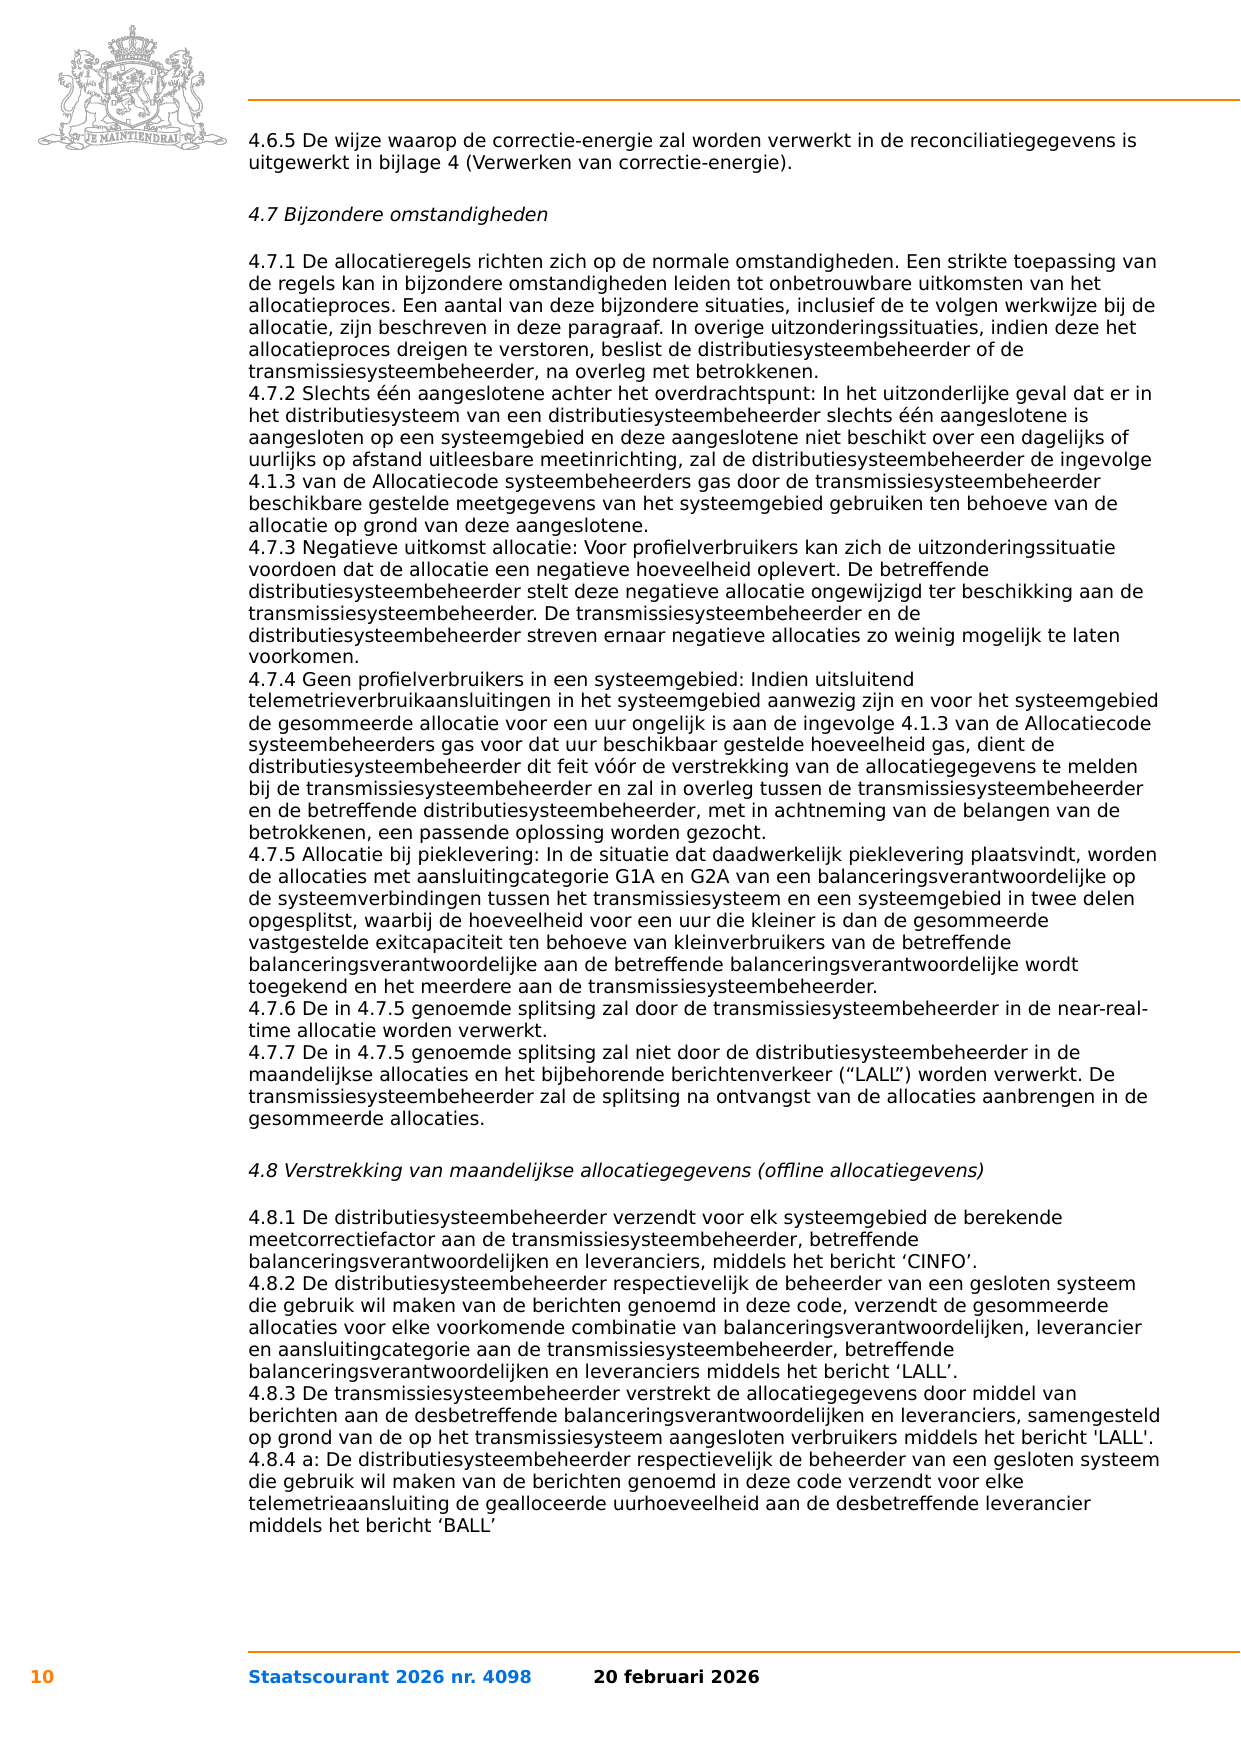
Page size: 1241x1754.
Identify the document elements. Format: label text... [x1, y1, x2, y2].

subtitle 4.7 Bijzondere omstandigheden [248, 204, 1163, 226]
text 4.8.2 De distributiesysteembeheerder respectievelijk de beheerder van een gesloten systeem die gebruik wil maken van de berichten genoemd in deze code, verzendt de gesommeerde allocaties voor elke voorkomende combinatie van balanceringsverantwoordelijken, leverancier en aansluitingcategorie aan de transmissiesysteembeheerder, betreffende balanceringsverantwoordelijken en leveranciers middels het bericht ‘LALL’. [248, 1273, 1163, 1383]
text 4.7.5 Allocatie bij pieklevering: In de situatie dat daadwerkelijk pieklevering plaatsvindt, worden de allocaties met aansluitingcategorie G1A en G2A van een balanceringsverantwoordelijke op de systeemverbindingen tussen het transmissiesysteem en een systeemgebied in twee delen opgesplitst, waarbij de hoeveelheid voor een uur die kleiner is dan de gesommeerde vastgestelde exitcapaciteit ten behoeve van kleinverbruikers van de betreffende balanceringsverantwoordelijke aan de betreffende balanceringsverantwoordelijke wordt toegekend en het meerdere aan de transmissiesysteembeheerder. [248, 844, 1163, 998]
text 4.8.1 De distributiesysteembeheerder verzendt voor elk systeemgebied de berekende meetcorrectiefactor aan de transmissiesysteembeheerder, betreffende balanceringsverantwoordelijken en leveranciers, middels het bericht ‘CINFO’. [248, 1207, 1163, 1273]
picture [38, 25, 227, 150]
text 4.6.5 De wijze waarop de correctie-energie zal worden verwerkt in de reconciliatiegegevens is uitgewerkt in bijlage 4 (Verwerken van correctie-energie). [248, 130, 1163, 174]
text 4.7.6 De in 4.7.5 genoemde splitsing zal door de transmissiesysteembeheerder in de near-real-time allocatie worden verwerkt. [248, 998, 1163, 1042]
text 4.7.3 Negatieve uitkomst allocatie: Voor profielverbruikers kan zich de uitzonderingssituatie voordoen dat de allocatie een negatieve hoeveelheid oplevert. De betreffende distributiesysteembeheerder stelt deze negatieve allocatie ongewijzigd ter beschikking aan de transmissiesysteembeheerder. De transmissiesysteembeheerder en de distributiesysteembeheerder streven ernaar negatieve allocaties zo weinig mogelijk te laten voorkomen. [248, 537, 1163, 668]
text 4.8.3 De transmissiesysteembeheerder verstrekt de allocatiegegevens door middel van berichten aan de desbetreffende balanceringsverantwoordelijken en leveranciers, samengesteld op grond van de op het transmissiesysteem aangesloten verbruikers middels het bericht 'LALL'. [248, 1383, 1163, 1449]
text 4.7.7 De in 4.7.5 genoemde splitsing zal niet door de distributiesysteembeheerder in de maandelijkse allocaties en het bijbehorende berichtenverkeer (“LALL”) worden verwerkt. De transmissiesysteembeheerder zal de splitsing na ontvangst van de allocaties aanbrengen in de gesommeerde allocaties. [248, 1042, 1163, 1130]
text 4.8.4 a: De distributiesysteembeheerder respectievelijk de beheerder van een gesloten systeem die gebruik wil maken van de berichten genoemd in deze code verzendt voor elke telemetrieaansluiting de gealloceerde uurhoeveelheid aan de desbetreffende leverancier middels het bericht ‘BALL’ [248, 1449, 1163, 1537]
text 4.7.1 De allocatieregels richten zich op de normale omstandigheden. Een strikte toepassing van de regels kan in bijzondere omstandigheden leiden tot onbetrouwbare uitkomsten van het allocatieproces. Een aantal van deze bijzondere situaties, inclusief de te volgen werkwijze bij de allocatie, zijn beschreven in deze paragraaf. In overige uitzonderingssituaties, indien deze het allocatieproces dreigen te verstoren, beslist de distributiesysteembeheerder of de transmissiesysteembeheerder, na overleg met betrokkenen. [248, 251, 1163, 383]
subtitle 4.8 Verstrekking van maandelijkse allocatiegegevens (offline allocatiegevens) [248, 1160, 1163, 1182]
text 4.7.2 Slechts één aangeslotene achter het overdrachtspunt: In het uitzonderlijke geval dat er in het distributiesysteem van een distributiesysteembeheerder slechts één aangeslotene is aangesloten op een systeemgebied en deze aangeslotene niet beschikt over een dagelijks of uurlijks op afstand uitleesbare meetinrichting, zal de distributiesysteembeheerder de ingevolge 4.1.3 van de Allocatiecode systeembeheerders gas door de transmissiesysteembeheerder beschikbare gestelde meetgegevens van het systeemgebied gebruiken ten behoeve van de allocatie op grond van deze aangeslotene. [248, 383, 1163, 537]
text 4.7.4 Geen profielverbruikers in een systeemgebied: Indien uitsluitend telemetrieverbruikaansluitingen in het systeemgebied aanwezig zijn en voor het systeemgebied de gesommeerde allocatie voor een uur ongelijk is aan de ingevolge 4.1.3 van de Allocatiecode systeembeheerders gas voor dat uur beschikbaar gestelde hoeveelheid gas, dient de distributiesysteembeheerder dit feit vóór de verstrekking van de allocatiegegevens te melden bij de transmissiesysteembeheerder en zal in overleg tussen de transmissiesysteembeheerder en de betreffende distributiesysteembeheerder, met in achtneming van de belangen van de betrokkenen, een passende oplossing worden gezocht. [248, 668, 1163, 844]
